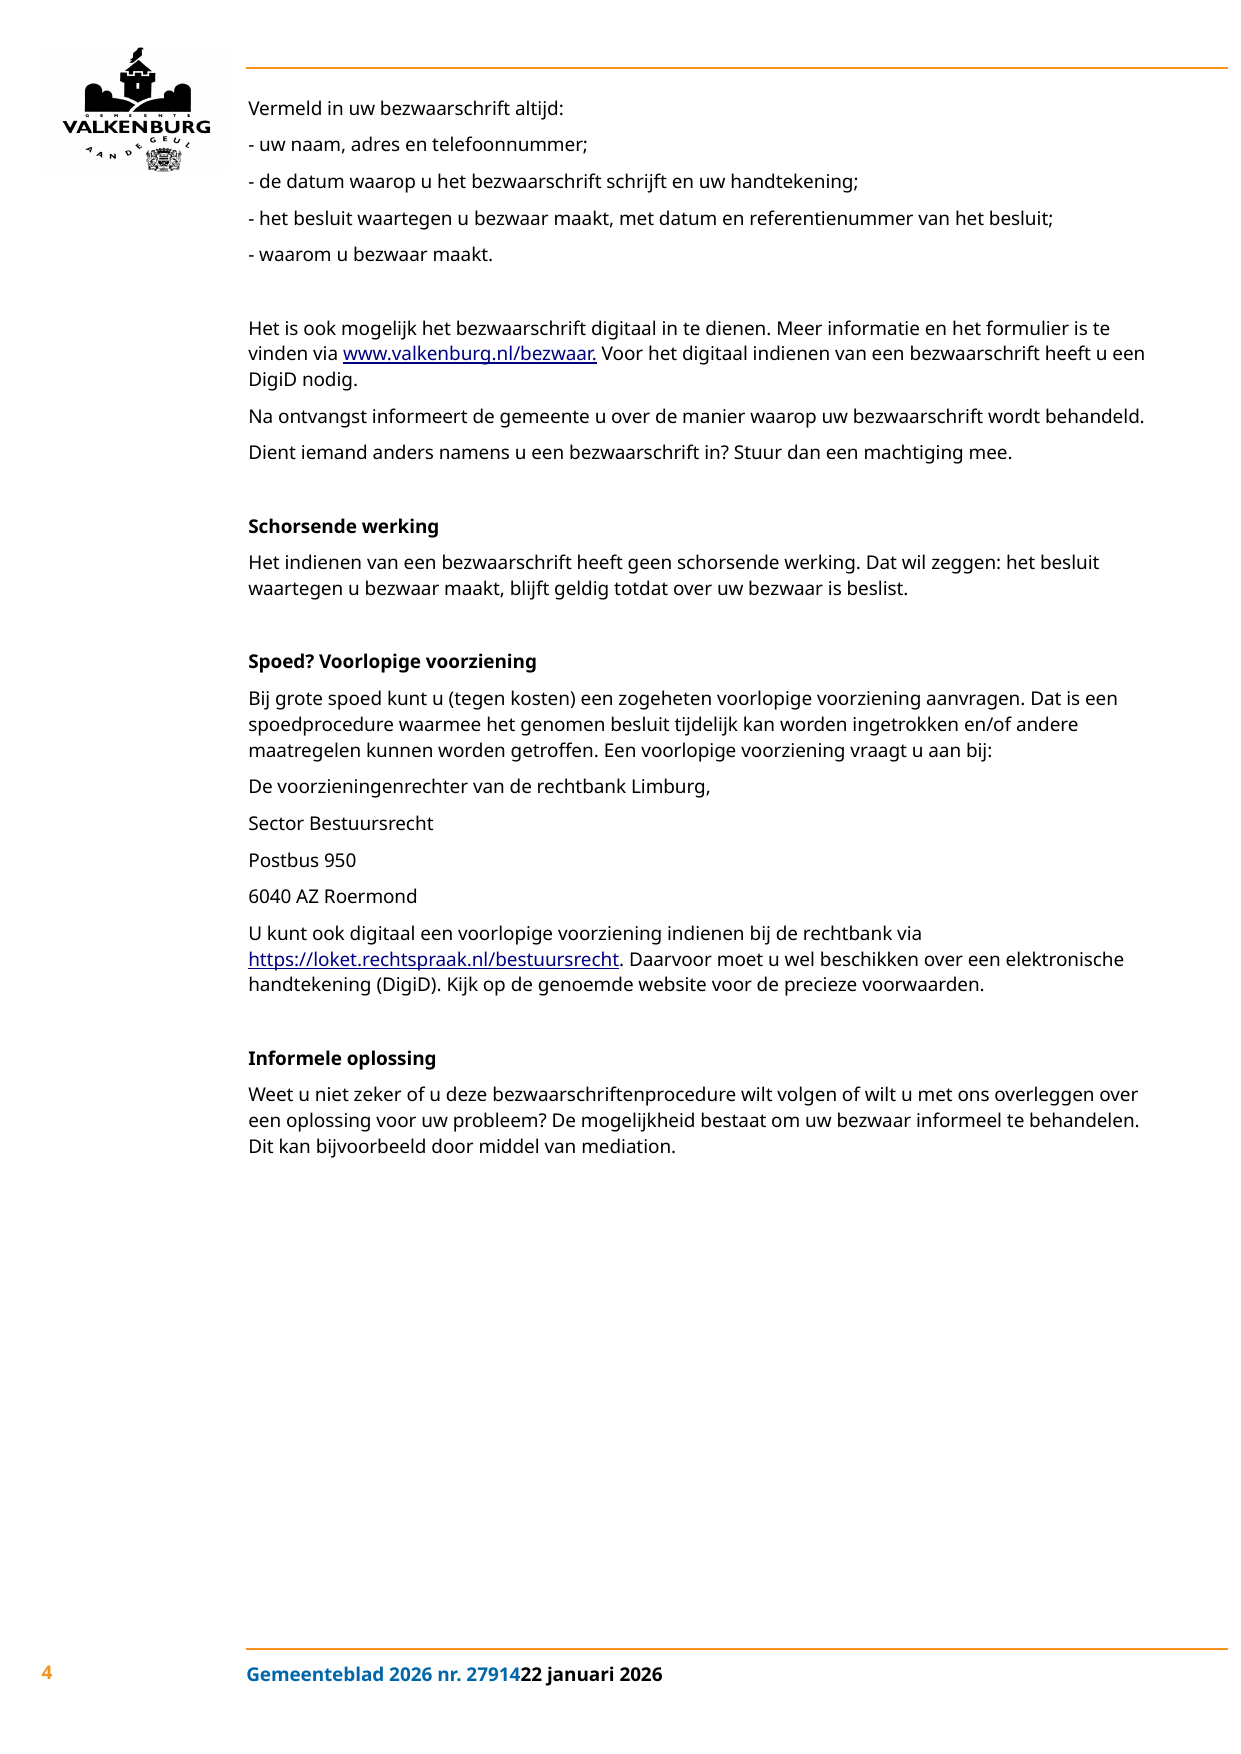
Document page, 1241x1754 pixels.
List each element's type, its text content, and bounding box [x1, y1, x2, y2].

text Dient iemand anders namens u een bezwaarschrift in? Stuur dan een machtiging mee. [248, 439, 1152, 465]
text Het indienen van een bezwaarschrift heeft geen schorsende werking. Dat wil zeggen: het besluit waartegen u bezwaar maakt, blijft geldig totdat over uw bezwaar is beslist. [248, 549, 1152, 601]
text De voorzieningenrechter van de rechtbank Limburg, [248, 773, 1152, 799]
text Bij grote spoed kunt u (tegen kosten) een zogeheten voorlopige voorziening aanvragen. Dat is een spoedprocedure waarmee het genomen besluit tijdelijk kan worden ingetrokken en/of andere maatregelen kunnen worden getroffen. Een voorlopige voorziening vraagt u aan bij: [248, 685, 1152, 762]
picture [41, 47, 231, 172]
text Schorsende werking [248, 513, 1152, 539]
text Weet u niet zeker of u deze bezwaarschriftenprocedure wilt volgen of wilt u met ons overleggen over een oplossing voor uw probleem? De mogelijkheid bestaat om uw bezwaar informeel te behandelen. Dit kan bijvoorbeeld door middel van mediation. [248, 1082, 1152, 1159]
text - uw naam, adres en telefoonnummer; [248, 131, 1152, 157]
text Na ontvangst informeert de gemeente u over de manier waarop uw bezwaarschrift wordt behandeld. [248, 403, 1152, 429]
text Informele oplossing [248, 1045, 1152, 1071]
text Sector Bestuursrecht [248, 810, 1152, 836]
text Vermeld in uw bezwaarschrift altijd: [248, 95, 1152, 121]
text - het besluit waartegen u bezwaar maakt, met datum en referentienummer van het besluit; [248, 205, 1152, 231]
text Het is ook mogelijk het bezwaarschrift digitaal in te dienen. Meer informatie en het formulier is te vinden via www.valkenburg.nl/bezwaar. Voor het digitaal indienen van een bezwaarschrift heeft u een DigiD nodig. [248, 315, 1152, 392]
text - de datum waarop u het bezwaarschrift schrijft en uw handtekening; [248, 168, 1152, 194]
text Postbus 950 [248, 847, 1152, 872]
text Spoed? Voorlopige voorziening [248, 649, 1152, 674]
text - waarom u bezwaar maakt. [248, 241, 1152, 267]
text U kunt ook digitaal een voorlopige voorziening indienen bij de rechtbank via https://loket.rechtspraak.nl/bestuursrecht. Daarvoor moet u wel beschikken over een elektronische handtekening (DigiD). Kijk op de genoemde website voor de precieze voorwaarden. [248, 920, 1152, 997]
text 6040 AZ Roermond [248, 883, 1152, 909]
